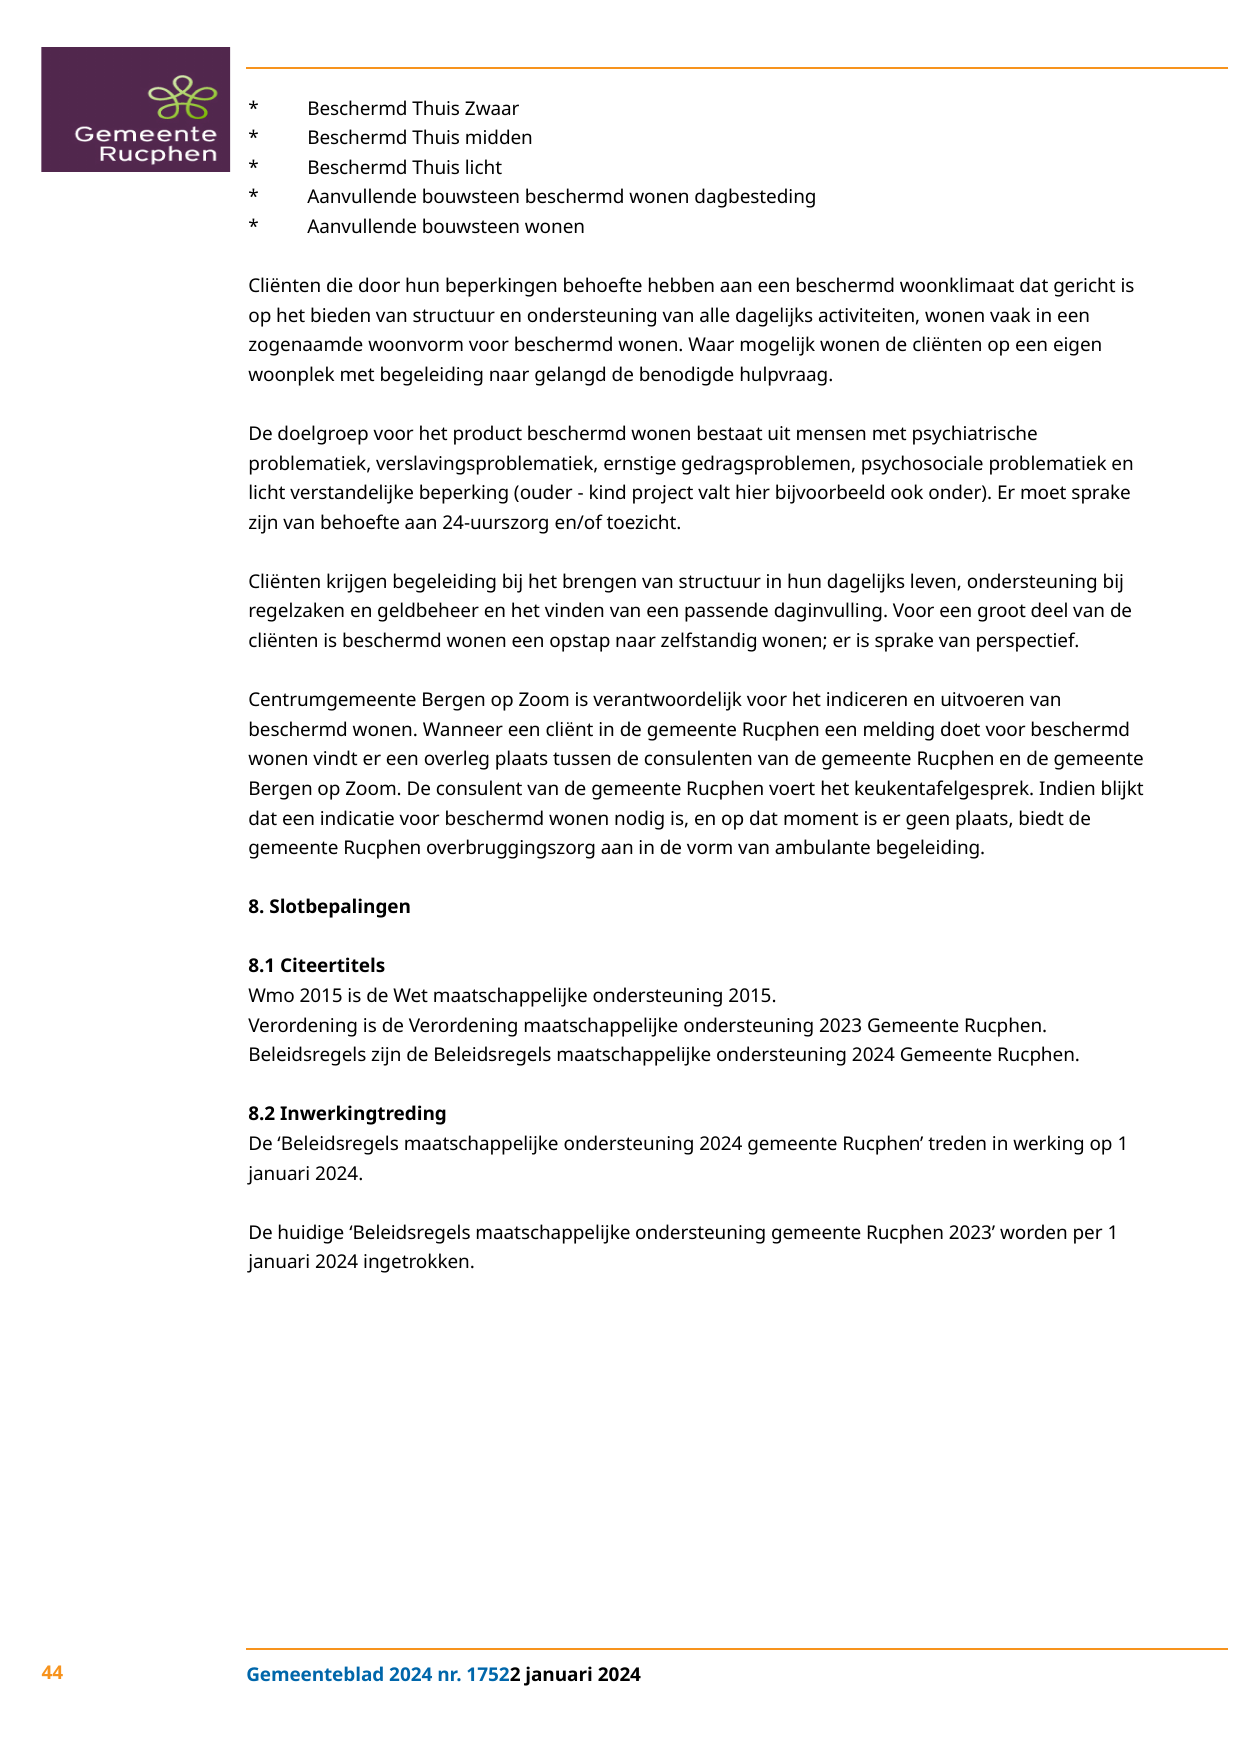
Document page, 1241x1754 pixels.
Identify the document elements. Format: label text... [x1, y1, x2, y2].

text De ‘Beleidsregels maatschappelijke ondersteuning 2024 gemeente Rucphen’ treden in werking op 1 januari 2024. [248, 1130, 1152, 1186]
list Beschermd Thuis Zwaar [248, 95, 1152, 121]
text 8.1 Citeertitels [248, 953, 1152, 978]
text Cliënten krijgen begeleiding bij het brengen van structuur in hun dagelijks leven, ondersteuning bij regelzaken en geldbeheer en het vinden van een passende daginvulling. Voor een groot deel van de cliënten is beschermd wonen een opstap naar zelfstandig wonen; er is sprake van perspectief. [248, 568, 1152, 653]
text Cliënten die door hun beperkingen behoefte hebben aan een beschermd woonklimaat dat gericht is op het bieden van structuur en ondersteuning van alle dagelijks activiteiten, wonen vaak in een zogenaamde woonvorm voor beschermd wonen. Waar mogelijk wonen de cliënten op een eigen woonplek met begeleiding naar gelangd de benodigde hulpvraag. [248, 272, 1152, 387]
picture [41, 47, 231, 172]
list Aanvullende bouwsteen beschermd wonen dagbesteding [248, 183, 1152, 209]
text Beleidsregels zijn de Beleidsregels maatschappelijke ondersteuning 2024 Gemeente Rucphen. [248, 1041, 1152, 1067]
list Aanvullende bouwsteen wonen [248, 213, 1152, 239]
text Centrumgemeente Bergen op Zoom is verantwoordelijk voor het indiceren en uitvoeren van beschermd wonen. Wanneer een cliënt in de gemeente Rucphen een melding doet voor beschermd wonen vindt er een overleg plaats tussen de consulenten van de gemeente Rucphen en de gemeente Bergen op Zoom. De consulent van de gemeente Rucphen voert het keukentafelgesprek. Indien blijkt dat een indicatie voor beschermd wonen nodig is, en op dat moment is er geen plaats, biedt de gemeente Rucphen overbruggingszorg aan in de vorm van ambulante begeleiding. [248, 686, 1152, 860]
list Beschermd Thuis licht [248, 154, 1152, 180]
text 8. Slotbepalingen [248, 893, 1152, 919]
text Wmo 2015 is de Wet maatschappelijke ondersteuning 2015. [248, 982, 1152, 1008]
text De huidige ‘Beleidsregels maatschappelijke ondersteuning gemeente Rucphen 2023’ worden per 1 januari 2024 ingetrokken. [248, 1219, 1152, 1274]
text Verordening is de Verordening maatschappelijke ondersteuning 2023 Gemeente Rucphen. [248, 1012, 1152, 1038]
text De doelgroep voor het product beschermd wonen bestaat uit mensen met psychiatrische problematiek, verslavingsproblematiek, ernstige gedragsproblemen, psychosociale problematiek en licht verstandelijke beperking (ouder - kind project valt hier bijvoorbeeld ook onder). Er moet sprake zijn van behoefte aan 24-uurszorg en/of toezicht. [248, 420, 1152, 535]
text 8.2 Inwerkingtreding [248, 1101, 1152, 1126]
list Beschermd Thuis midden [248, 124, 1152, 150]
